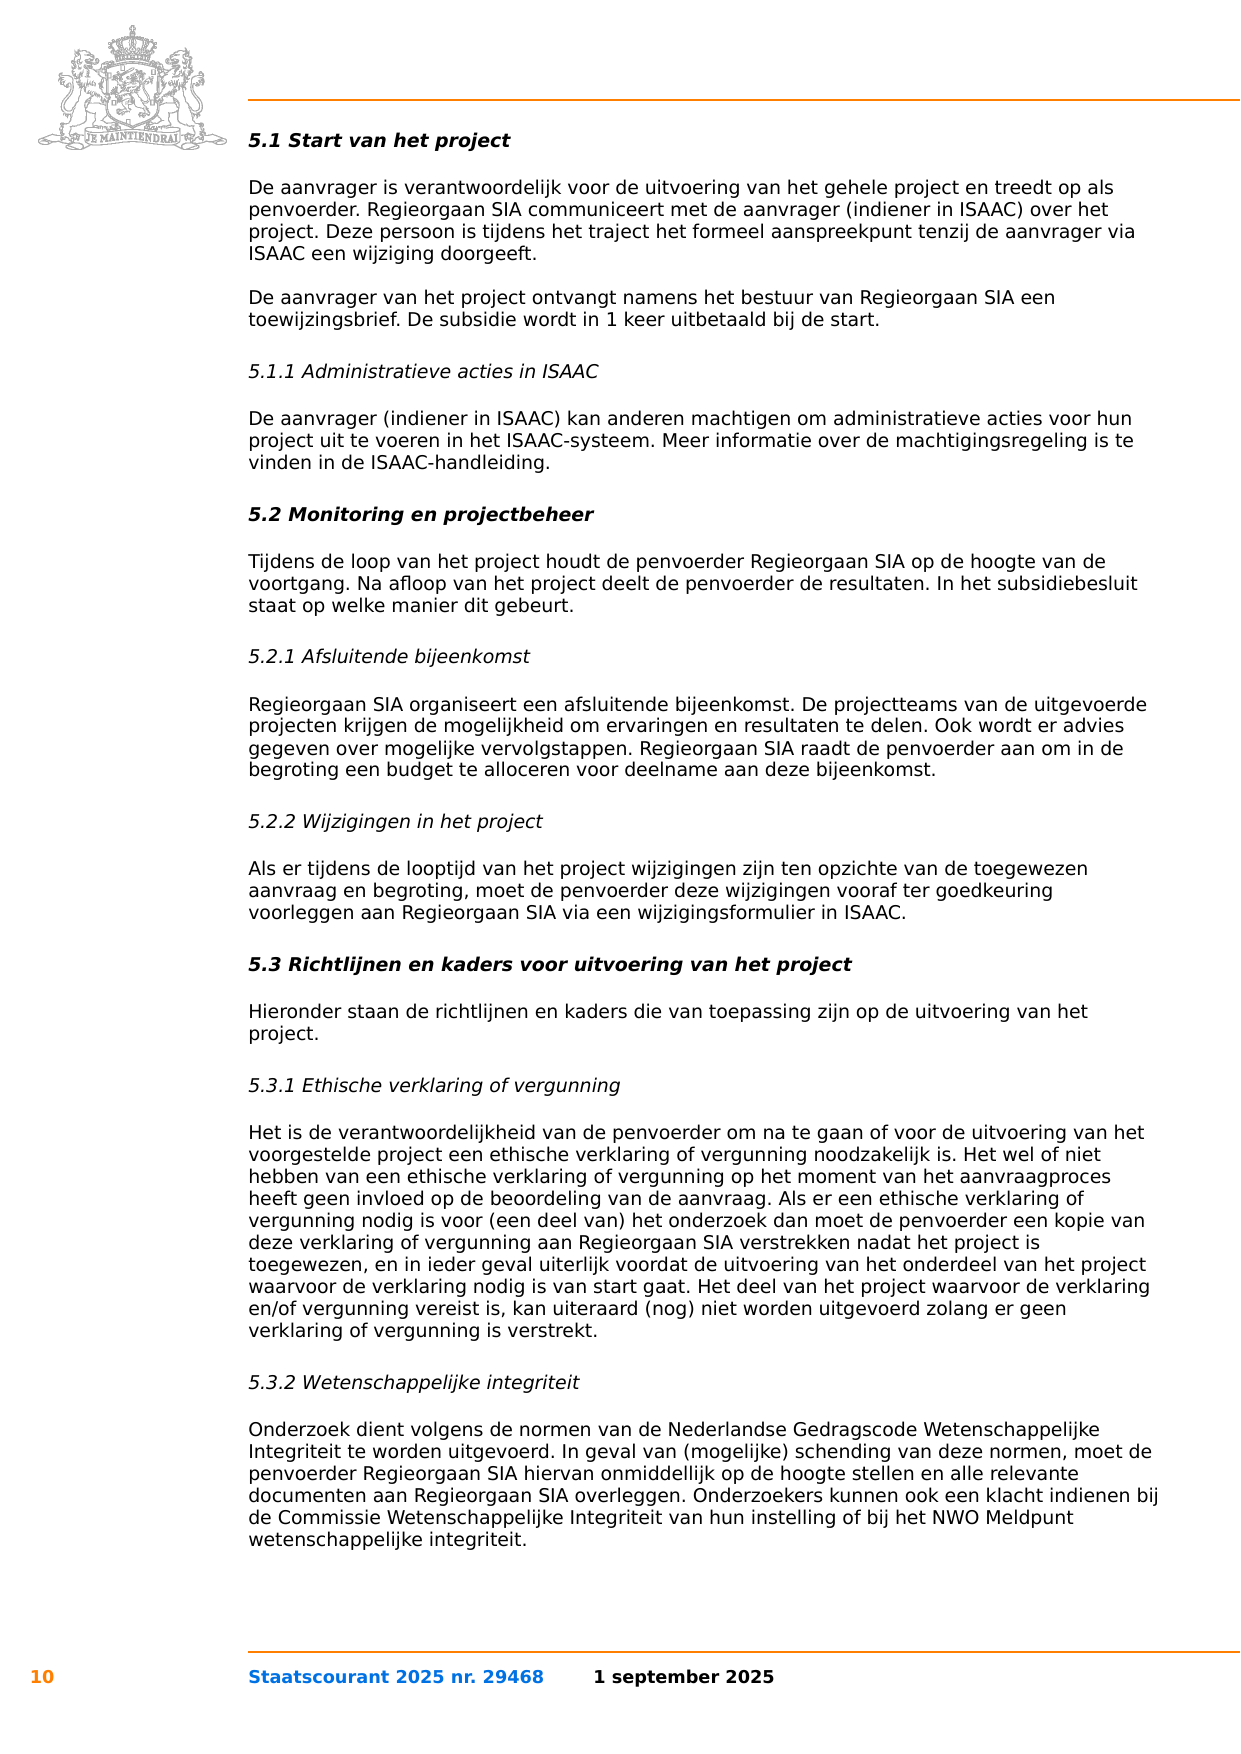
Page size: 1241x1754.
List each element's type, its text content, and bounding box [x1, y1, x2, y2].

subtitle 5.2.1 Afsluitende bijeenkomst [248, 646, 1163, 668]
text Hieronder staan de richtlijnen en kaders die van toepassing zijn op de uitvoering van het project. [248, 1001, 1163, 1045]
text Als er tijdens de looptijd van het project wijzigingen zijn ten opzichte van de toegewezen aanvraag en begroting, moet de penvoerder deze wijzigingen vooraf ter goedkeuring voorleggen aan Regieorgaan SIA via een wijzigingsformulier in ISAAC. [248, 858, 1163, 924]
text De aanvrager (indiener in ISAAC) kan anderen machtigen om administratieve acties voor hun project uit te voeren in het ISAAC-systeem. Meer informatie over de machtigingsregeling is te vinden in de ISAAC-handleiding. [248, 408, 1163, 473]
text Het is de verantwoordelijkheid van de penvoerder om na te gaan of voor de uitvoering van het voorgestelde project een ethische verklaring of vergunning noodzakelijk is. Het wel of niet hebben van een ethische verklaring of vergunning op het moment van het aanvraagproces heeft geen invloed op de beoordeling van de aanvraag. Als er een ethische verklaring of vergunning nodig is voor (een deel van) het onderzoek dan moet de penvoerder een kopie van deze verklaring of vergunning aan Regieorgaan SIA verstrekken nadat het project is toegewezen, en in ieder geval uiterlijk voordat de uitvoering van het onderdeel van het project waarvoor de verklaring nodig is van start gaat. Het deel van het project waarvoor de verklaring en/of vergunning vereist is, kan uiteraard (nog) niet worden uitgevoerd zolang er geen verklaring of vergunning is verstrekt. [248, 1122, 1163, 1342]
text De aanvrager van het project ontvangt namens het bestuur van Regieorgaan SIA een toewijzingsbrief. De subsidie wordt in 1 keer uitbetaald bij de start. [248, 287, 1163, 331]
subtitle 5.2.2 Wijzigingen in het project [248, 811, 1163, 833]
text Tijdens de loop van het project houdt de penvoerder Regieorgaan SIA op de hoogte van de voortgang. Na afloop van het project deelt de penvoerder de resultaten. In het subsidiebesluit staat op welke manier dit gebeurt. [248, 551, 1163, 616]
subtitle 5.3.2 Wetenschappelijke integriteit [248, 1372, 1163, 1394]
subtitle 5.2 Monitoring en projectbeheer [248, 503, 1163, 526]
subtitle 5.3 Richtlijnen en kaders voor uitvoering van het project [248, 954, 1163, 976]
subtitle 5.3.1 Ethische verklaring of vergunning [248, 1075, 1163, 1097]
subtitle 5.1 Start van het project [248, 130, 1163, 152]
picture [38, 25, 227, 150]
text Regieorgaan SIA organiseert een afsluitende bijeenkomst. De projectteams van de uitgevoerde projecten krijgen de mogelijkheid om ervaringen en resultaten te delen. Ook wordt er advies gegeven over mogelijke vervolgstappen. Regieorgaan SIA raadt de penvoerder aan om in de begroting een budget te alloceren voor deelname aan deze bijeenkomst. [248, 693, 1163, 781]
subtitle 5.1.1 Administratieve acties in ISAAC [248, 361, 1163, 383]
text De aanvrager is verantwoordelijk voor de uitvoering van het gehele project en treedt op als penvoerder. Regieorgaan SIA communiceert met de aanvrager (indiener in ISAAC) over het project. Deze persoon is tijdens het traject het formeel aanspreekpunt tenzij de aanvrager via ISAAC een wijziging doorgeeft. [248, 177, 1163, 265]
text Onderzoek dient volgens de normen van de Nederlandse Gedragscode Wetenschappelijke Integriteit te worden uitgevoerd. In geval van (mogelijke) schending van deze normen, moet de penvoerder Regieorgaan SIA hiervan onmiddellijk op de hoogte stellen en alle relevante documenten aan Regieorgaan SIA overleggen. Onderzoekers kunnen ook een klacht indienen bij de Commissie Wetenschappelijke Integriteit van hun instelling of bij het NWO Meldpunt wetenschappelijke integriteit. [248, 1419, 1163, 1551]
